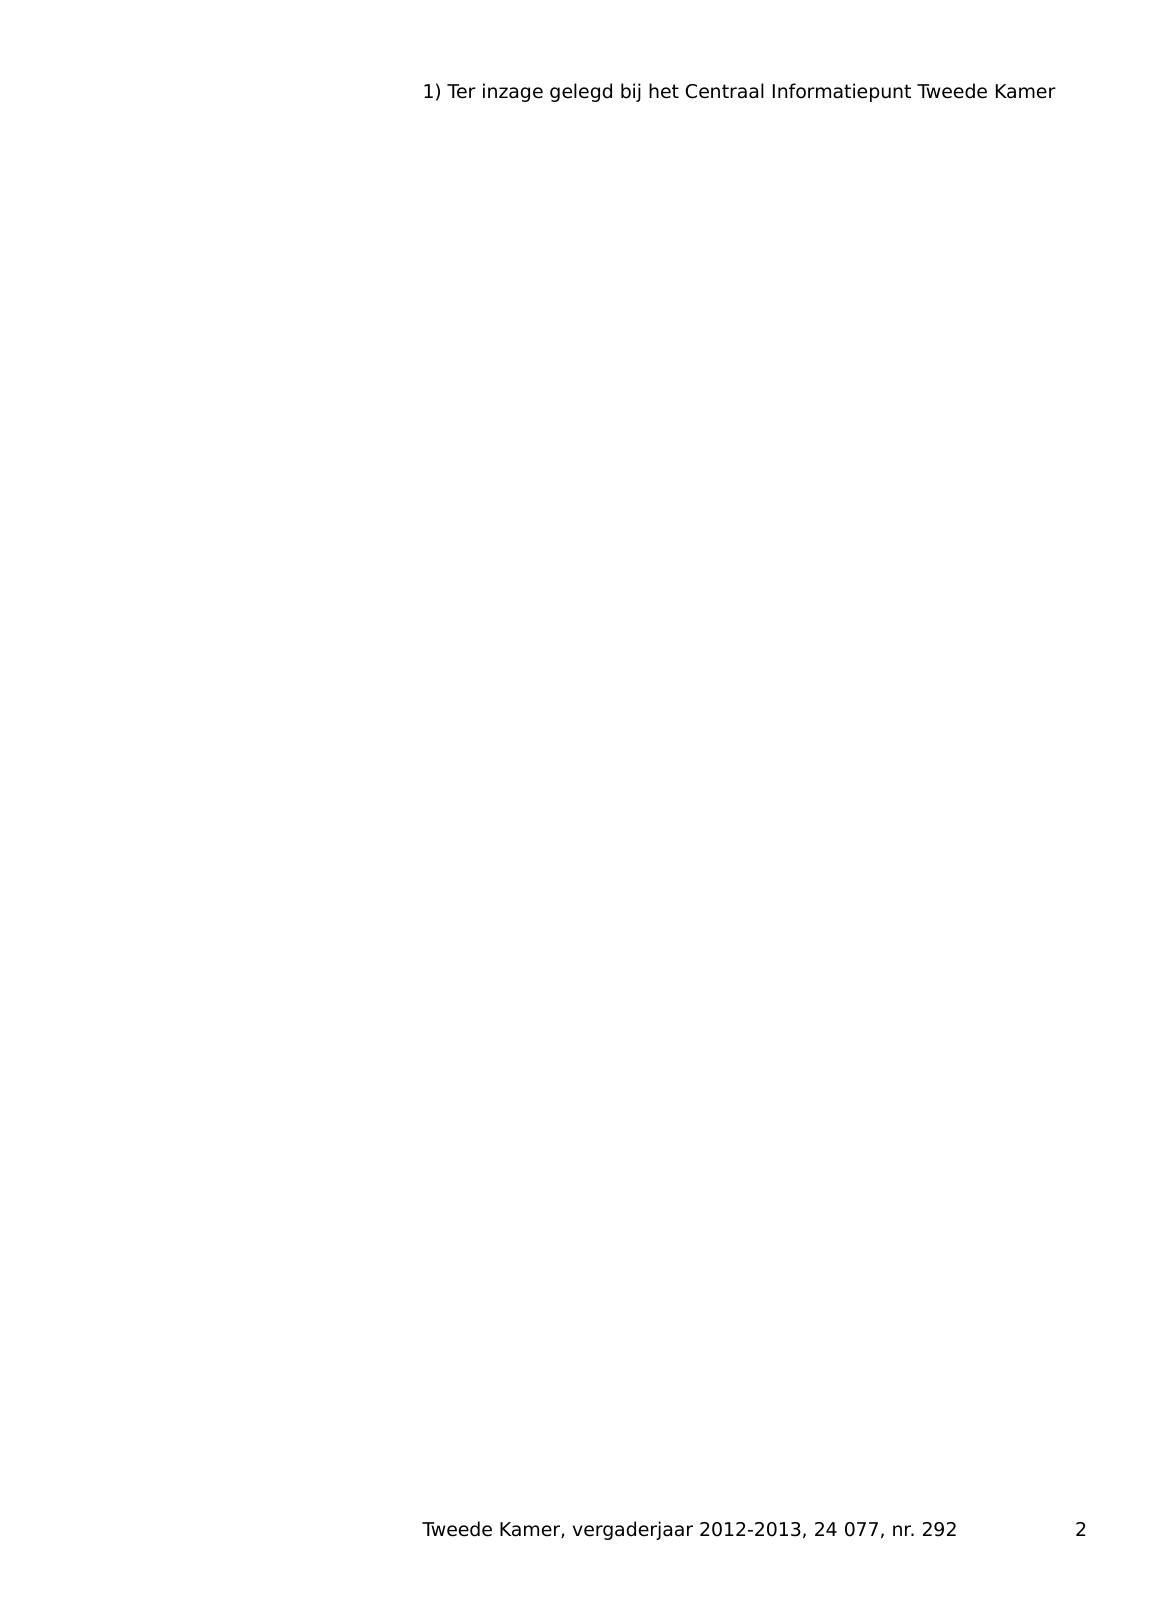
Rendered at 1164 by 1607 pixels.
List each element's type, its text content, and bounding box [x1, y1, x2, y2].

text 1) Ter inzage gelegd bij het Centraal Informatiepunt Tweede Kamer [422, 81, 1087, 103]
